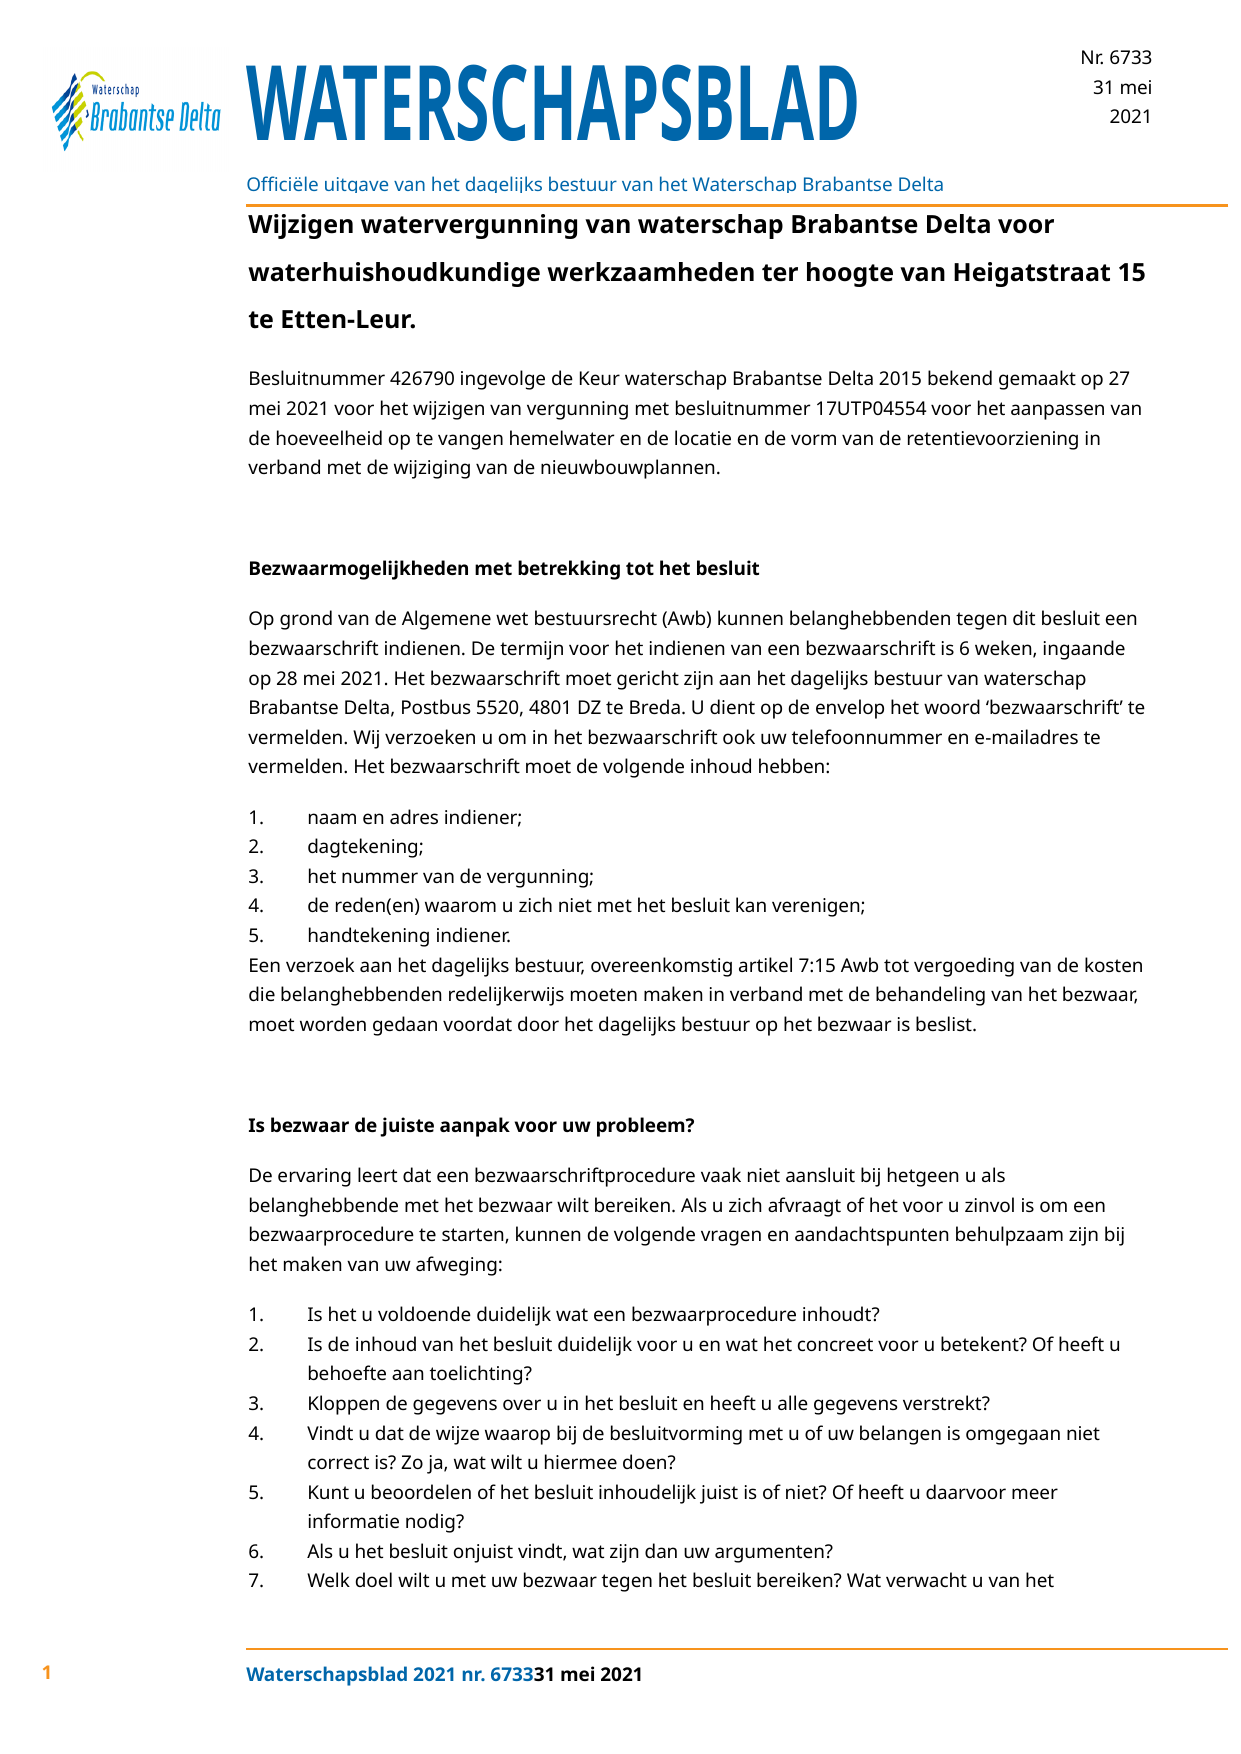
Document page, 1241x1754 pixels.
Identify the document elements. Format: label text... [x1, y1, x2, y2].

text Wijzigen watervergunning van waterschap Brabantse Delta voor waterhuishoudkundige werkzaamheden ter hoogte van Heigatstraat 15 te Etten-Leur. [248, 207, 1152, 336]
text Is bezwaar de juiste aanpak voor uw probleem? [248, 1112, 1152, 1137]
list dagtekening; [248, 833, 1152, 859]
list Vindt u dat de wijze waarop bij de besluitvorming met u of uw belangen is omgegaan niet correct is? Zo ja, wat wilt u hiermee doen? [248, 1420, 1152, 1475]
picture [41, 47, 231, 172]
list Kunt u beoordelen of het besluit inhoudelijk juist is of niet? Of heeft u daarvoor meer informatie nodig? [248, 1479, 1152, 1534]
text Een verzoek aan het dagelijks bestuur, overeenkomstig artikel 7:15 Awb tot vergoeding van de kosten die belanghebbenden redelijkerwijs moeten maken in verband met de behandeling van het bezwaar, moet worden gedaan voordat door het dagelijks bestuur op het bezwaar is beslist. [248, 952, 1152, 1037]
list het nummer van de vergunning; [248, 863, 1152, 889]
text Op grond van de Algemene wet bestuursrecht (Awb) kunnen belanghebbenden tegen dit besluit een bezwaarschrift indienen. De termijn voor het indienen van een bezwaarschrift is 6 weken, ingaande op 28 mei 2021. Het bezwaarschrift moet gericht zijn aan het dagelijks bestuur van waterschap Brabantse Delta, Postbus 5520, 4801 DZ te Breda. U dient op de envelop het woord ‘bezwaarschrift’ te vermelden. Wij verzoeken u om in het bezwaarschrift ook uw telefoonnummer en e‑mailadres te vermelden. Het bezwaarschrift moet de volgende inhoud hebben: [248, 606, 1152, 779]
list naam en adres indiener; [248, 804, 1152, 829]
text De ervaring leert dat een bezwaarschriftprocedure vaak niet aansluit bij hetgeen u als belanghebbende met het bezwaar wilt bereiken. Als u zich afvraagt of het voor u zinvol is om een bezwaarprocedure te starten, kunnen de volgende vragen en aandachtspunten behulpzaam zijn bij het maken van uw afweging: [248, 1162, 1152, 1277]
list Kloppen de gegevens over u in het besluit en heeft u alle gegevens verstrekt? [248, 1390, 1152, 1416]
list Als u het besluit onjuist vindt, wat zijn dan uw argumenten? [248, 1538, 1152, 1564]
text Bezwaarmogelijkheden met betrekking tot het besluit [248, 555, 1152, 581]
list Welk doel wilt u met uw bezwaar tegen het besluit bereiken? Wat verwacht u van het [248, 1568, 1152, 1593]
list Is het u voldoende duidelijk wat een bezwaarprocedure inhoudt? [248, 1301, 1152, 1327]
text Besluitnummer 426790 ingevolge de Keur waterschap Brabantse Delta 2015 bekend gemaakt op 27 mei 2021 voor het wijzigen van vergunning met besluitnummer 17UTP04554 voor het aanpassen van de hoeveelheid op te vangen hemelwater en de locatie en de vorm van de retentievoorziening in verband met de wijziging van de nieuwbouwplannen. [248, 366, 1152, 480]
list handtekening indiener. [248, 922, 1152, 948]
list Is de inhoud van het besluit duidelijk voor u en wat het concreet voor u betekent? Of heeft u behoefte aan toelichting? [248, 1331, 1152, 1386]
list de reden(en) waarom u zich niet met het besluit kan verenigen; [248, 893, 1152, 918]
